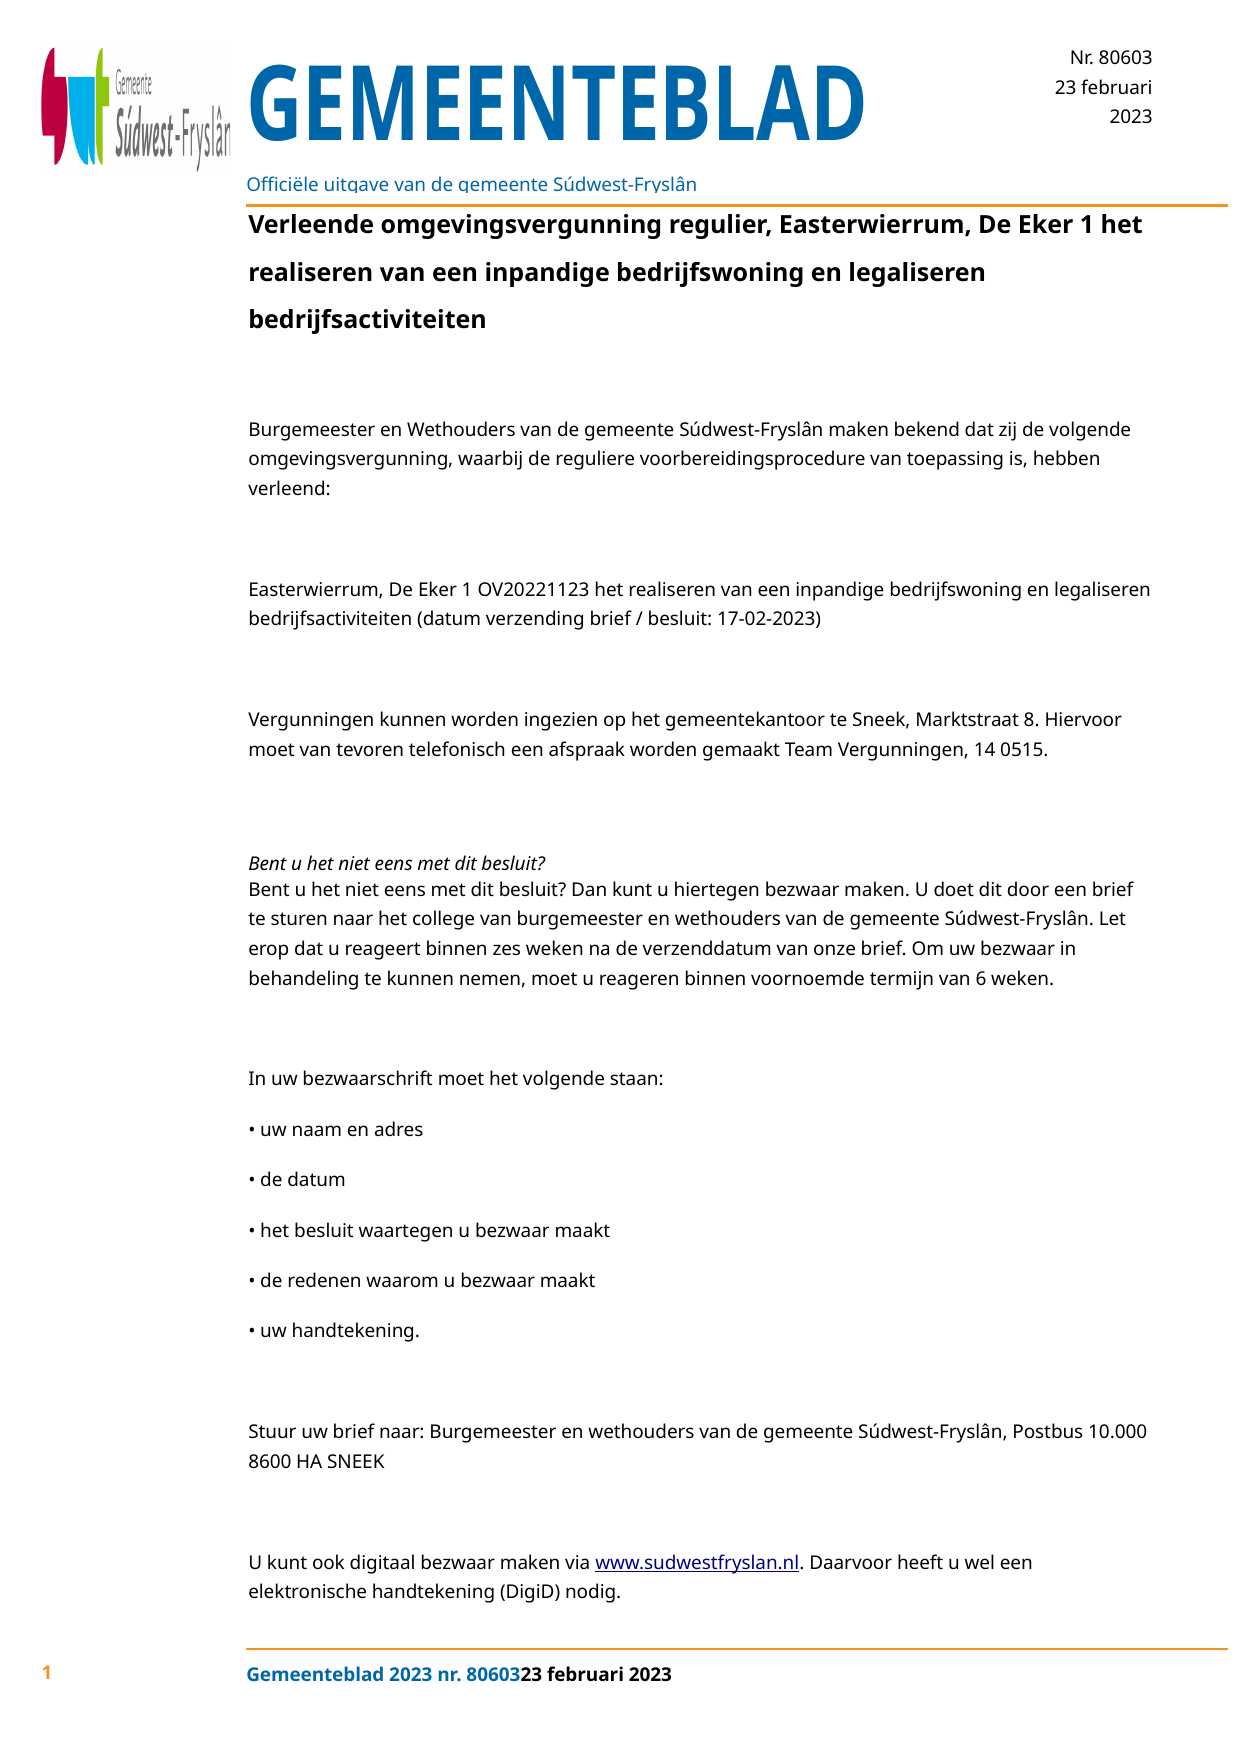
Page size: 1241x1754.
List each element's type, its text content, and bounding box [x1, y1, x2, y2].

text Burgemeester en Wethouders van de gemeente Súdwest-Fryslân maken bekend dat zij de volgende omgevingsvergunning, waarbij de reguliere voorbereidingsprocedure van toepassing is, hebben verleend: [248, 416, 1152, 501]
text Verleende omgevingsvergunning regulier, Easterwierrum, De Eker 1 het realiseren van een inpandige bedrijfswoning en legaliseren bedrijfsactiviteiten [248, 207, 1152, 336]
text In uw bezwaarschrift moet het volgende staan: [248, 1066, 1152, 1091]
text Bent u het niet eens met dit besluit? Dan kunt u hiertegen bezwaar maken. U doet dit door een brief te sturen naar het college van burgemeester en wethouders van de gemeente Súdwest-Fryslân. Let erop dat u reageert binnen zes weken na de verzenddatum van onze brief. Om uw bezwaar in behandeling te kunnen nemen, moet u reageren binnen voornoemde termijn van 6 weken. [248, 876, 1152, 991]
text Stuur uw brief naar: Burgemeester en wethouders van de gemeente Súdwest-Fryslân, Postbus 10.000 8600 HA SNEEK [248, 1418, 1152, 1474]
text • het besluit waartegen u bezwaar maakt [248, 1217, 1152, 1243]
picture [41, 47, 231, 172]
text • uw naam en adres [248, 1116, 1152, 1142]
text Easterwierrum, De Eker 1 OV20221123 het realiseren van een inpandige bedrijfswoning en legaliseren bedrijfsactiviteiten (datum verzending brief / besluit: 17-02-2023) [248, 576, 1152, 631]
text U kunt ook digitaal bezwaar maken via www.sudwestfryslan.nl. Daarvoor heeft u wel een elektronische handtekening (DigiD) nodig. [248, 1549, 1152, 1604]
text Bent u het niet eens met dit besluit? [248, 850, 1152, 876]
text • uw handtekening. [248, 1318, 1152, 1343]
text • de redenen waarom u bezwaar maakt [248, 1267, 1152, 1293]
text • de datum [248, 1166, 1152, 1192]
text Vergunningen kunnen worden ingezien op het gemeentekantoor te Sneek, Marktstraat 8. Hiervoor moet van tevoren telefonisch een afspraak worden gemaakt Team Vergunningen, 14 0515. [248, 706, 1152, 762]
